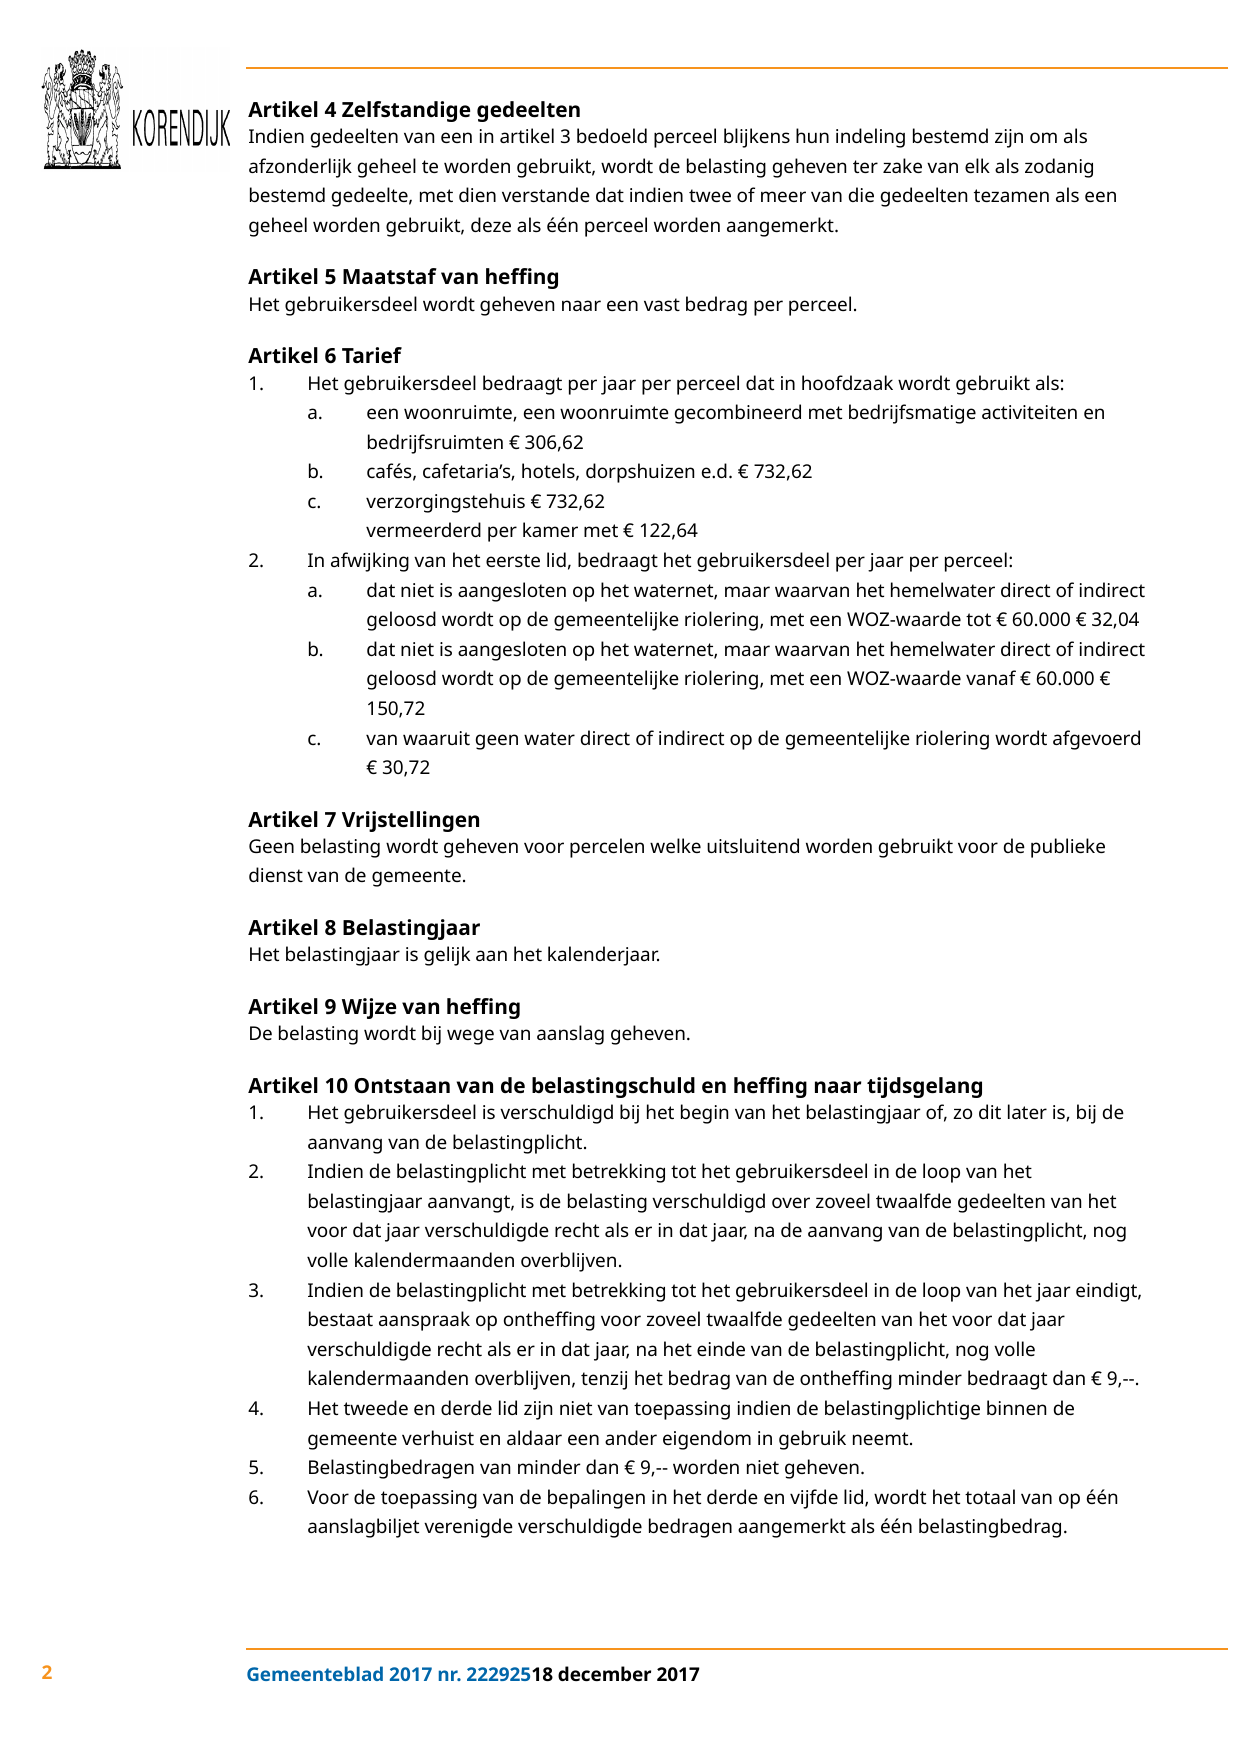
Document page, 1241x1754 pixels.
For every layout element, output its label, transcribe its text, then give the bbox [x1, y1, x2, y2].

list verzorgingstehuis € 732,62 [307, 488, 1152, 514]
list dat niet is aangesloten op het waternet, maar waarvan het hemelwater direct of indirect geloosd wordt op de gemeentelijke riolering, met een WOZ-waarde tot € 60.000 € 32,04 [307, 577, 1152, 632]
text Artikel 8 Belastingjaar [248, 913, 1152, 942]
text De belasting wordt bij wege van aanslag geheven. [248, 1020, 1152, 1046]
text Het belastingjaar is gelijk aan het kalenderjaar. [248, 942, 1152, 967]
list Indien de belastingplicht met betrekking tot het gebruikersdeel in de loop van het jaar eindigt, bestaat aanspraak op ontheffing voor zoveel twaalfde gedeelten van het voor dat jaar verschuldigde recht als er in dat jaar, na het einde van de belastingplicht, nog volle kalendermaanden overblijven, tenzij het bedrag van de ontheffing minder bedraagt dan € 9,--. [248, 1277, 1152, 1391]
list van waaruit geen water direct of indirect op de gemeentelijke riolering wordt afgevoerd € 30,72 [307, 725, 1152, 780]
list dat niet is aangesloten op het waternet, maar waarvan het hemelwater direct of indirect geloosd wordt op de gemeentelijke riolering, met een WOZ-waarde vanaf € 60.000 € 150,72 [307, 636, 1152, 721]
list Het gebruikersdeel is verschuldigd bij het begin van het belastingjaar of, zo dit later is, bij de aanvang van de belastingplicht. [248, 1099, 1152, 1154]
list een woonruimte, een woonruimte gecombineerd met bedrijfsmatige activiteiten en bedrijfsruimten € 306,62 [307, 399, 1152, 454]
list Belastingbedragen van minder dan € 9,-- worden niet geheven. [248, 1454, 1152, 1480]
list Indien de belastingplicht met betrekking tot het gebruikersdeel in de loop van het belastingjaar aanvangt, is de belasting verschuldigd over zoveel twaalfde gedeelten van het voor dat jaar verschuldigde recht als er in dat jaar, na de aanvang van de belastingplicht, nog volle kalendermaanden overblijven. [248, 1158, 1152, 1273]
text Geen belasting wordt geheven voor percelen welke uitsluitend worden gebruikt voor de publieke dienst van de gemeente. [248, 833, 1152, 888]
picture [41, 47, 231, 172]
list Voor de toepassing van de bepalingen in het derde en vijfde lid, wordt het totaal van op één aanslagbiljet verenigde verschuldigde bedragen aangemerkt als één belastingbedrag. [248, 1484, 1152, 1539]
text Artikel 7 Vrijstellingen [248, 805, 1152, 833]
list In afwijking van het eerste lid, bedraagt het gebruikersdeel per jaar per perceel: [248, 547, 1152, 573]
text Artikel 5 Maatstaf van heffing [248, 262, 1152, 291]
list Het tweede en derde lid zijn niet van toepassing indien de belastingplichtige binnen de gemeente verhuist en aldaar een ander eigendom in gebruik neemt. [248, 1395, 1152, 1450]
text Artikel 9 Wijze van heffing [248, 992, 1152, 1020]
text Artikel 6 Tarief [248, 341, 1152, 370]
text Indien gedeelten van een in artikel 3 bedoeld perceel blijkens hun indeling bestemd zijn om als afzonderlijk geheel te worden gebruikt, wordt de belasting geheven ter zake van elk als zodanig bestemd gedeelte, met dien verstande dat indien twee of meer van die gedeelten tezamen als een geheel worden gebruikt, deze als één perceel worden aangemerkt. [248, 123, 1152, 238]
list vermeerderd per kamer met € 122,64 [307, 518, 1152, 543]
list cafés, cafetaria’s, hotels, dorpshuizen e.d. € 732,62 [307, 458, 1152, 484]
text Artikel 4 Zelfstandige gedeelten [248, 95, 1152, 123]
text Artikel 10 Ontstaan van de belastingschuld en heffing naar tijdsgelang [248, 1071, 1152, 1099]
list Het gebruikersdeel bedraagt per jaar per perceel dat in hoofdzaak wordt gebruikt als: [248, 370, 1152, 395]
text Het gebruikersdeel wordt geheven naar een vast bedrag per perceel. [248, 291, 1152, 317]
